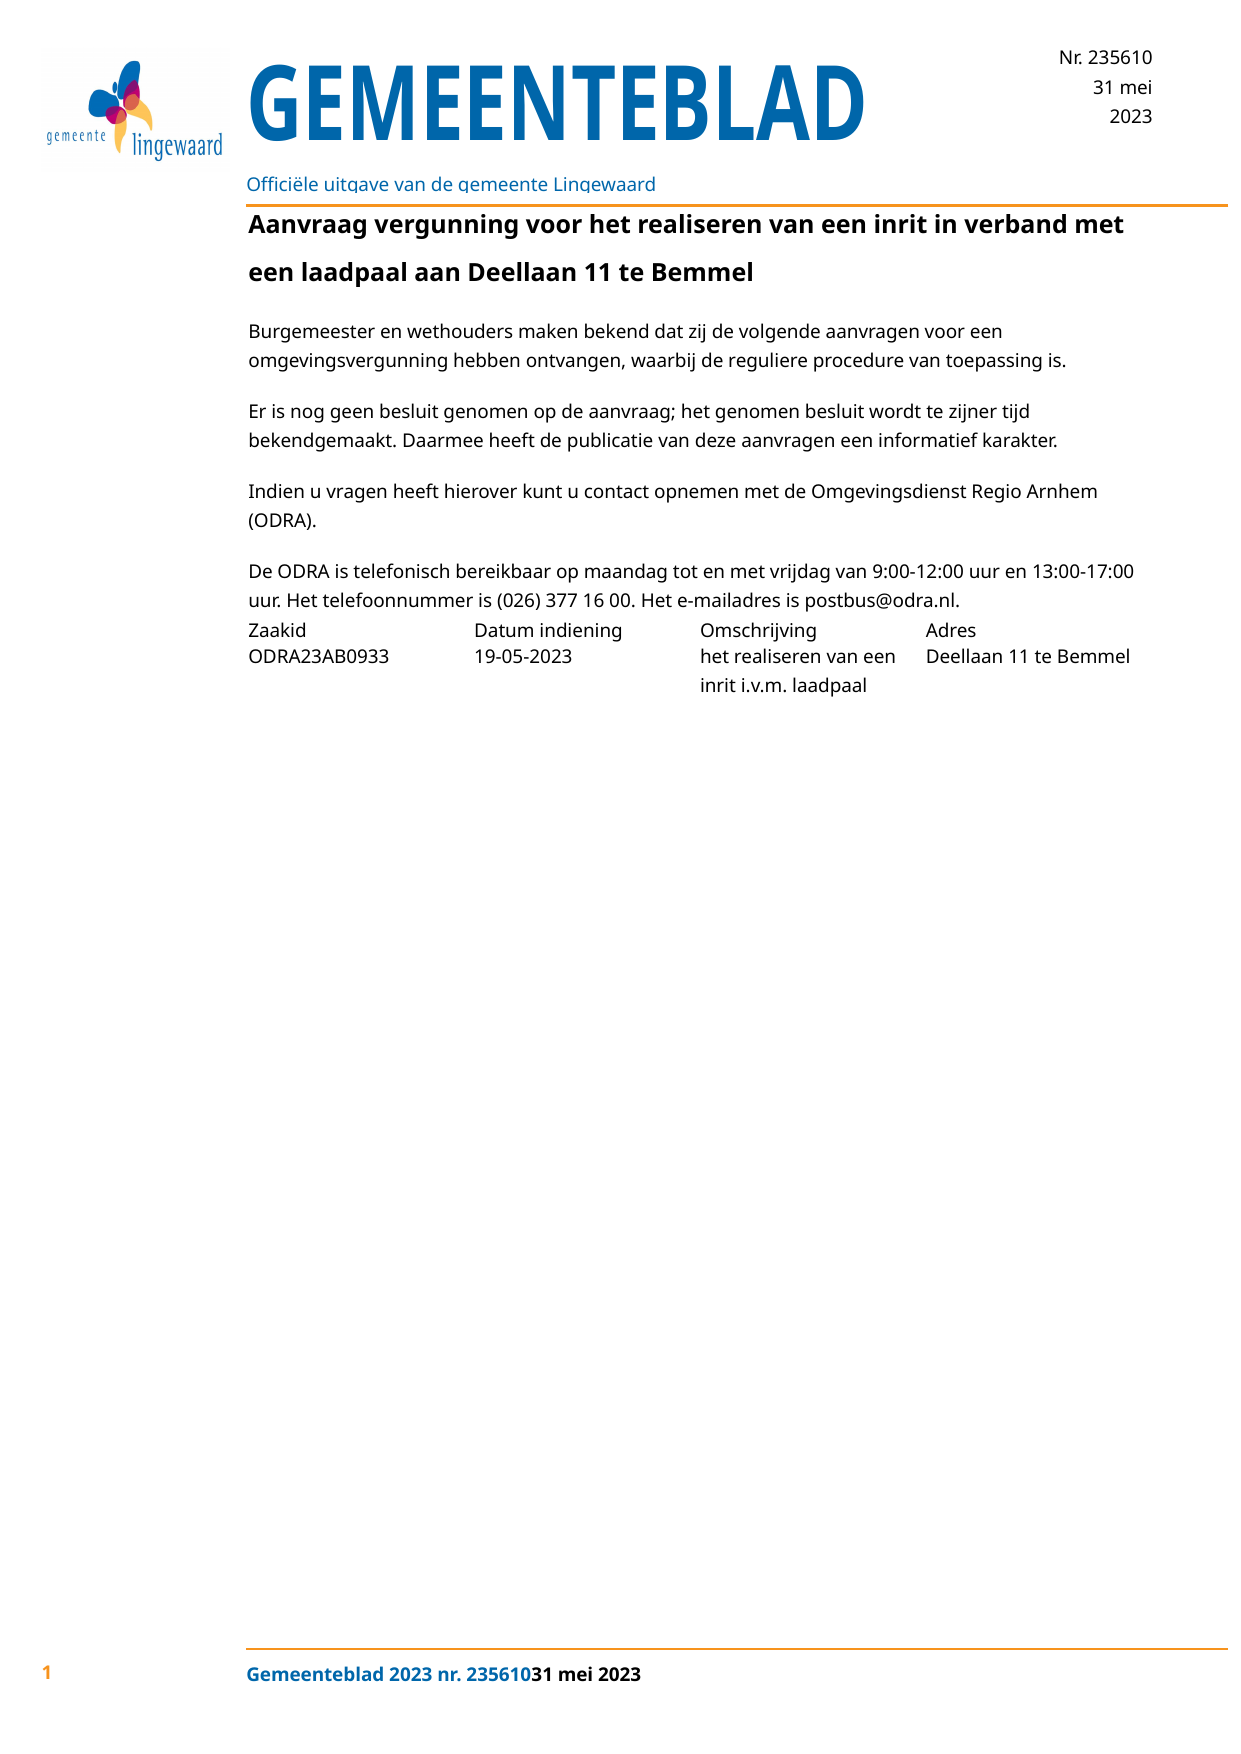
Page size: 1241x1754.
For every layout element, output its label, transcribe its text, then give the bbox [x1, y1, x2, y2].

table_cell 19-05-2023 [474, 643, 700, 698]
table_cell het realiseren van een inrit i.v.m. laadpaal [700, 643, 926, 698]
table_header Datum indiening [474, 617, 700, 643]
picture [41, 47, 231, 172]
table_header Omschrijving [700, 617, 926, 643]
text Burgemeester en wethouders maken bekend dat zij de volgende aanvragen voor een omgevingsvergunning hebben ontvangen, waarbij de reguliere procedure van toepassing is. [248, 318, 1152, 373]
text Er is nog geen besluit genomen op de aanvraag; het genomen besluit wordt te zijner tijd bekendgemaakt. Daarmee heeft de publicatie van deze aanvragen een informatief karakter. [248, 398, 1152, 453]
table_header Zaakid [248, 617, 474, 643]
table_cell Deellaan 11 te Bemmel [926, 643, 1152, 698]
table_cell ODRA23AB0933 [248, 643, 474, 698]
text De ODRA is telefonisch bereikbaar op maandag tot en met vrijdag van 9:00-12:00 uur en 13:00-17:00 uur. Het telefoonnummer is (026) 377 16 00. Het e-mailadres is postbus@odra.nl. [248, 558, 1152, 613]
text Aanvraag vergunning voor het realiseren van een inrit in verband met een laadpaal aan Deellaan 11 te Bemmel [248, 207, 1152, 288]
table_header Adres [926, 617, 1152, 643]
text Indien u vragen heeft hierover kunt u contact opnemen met de Omgevingsdienst Regio Arnhem (ODRA). [248, 478, 1152, 533]
